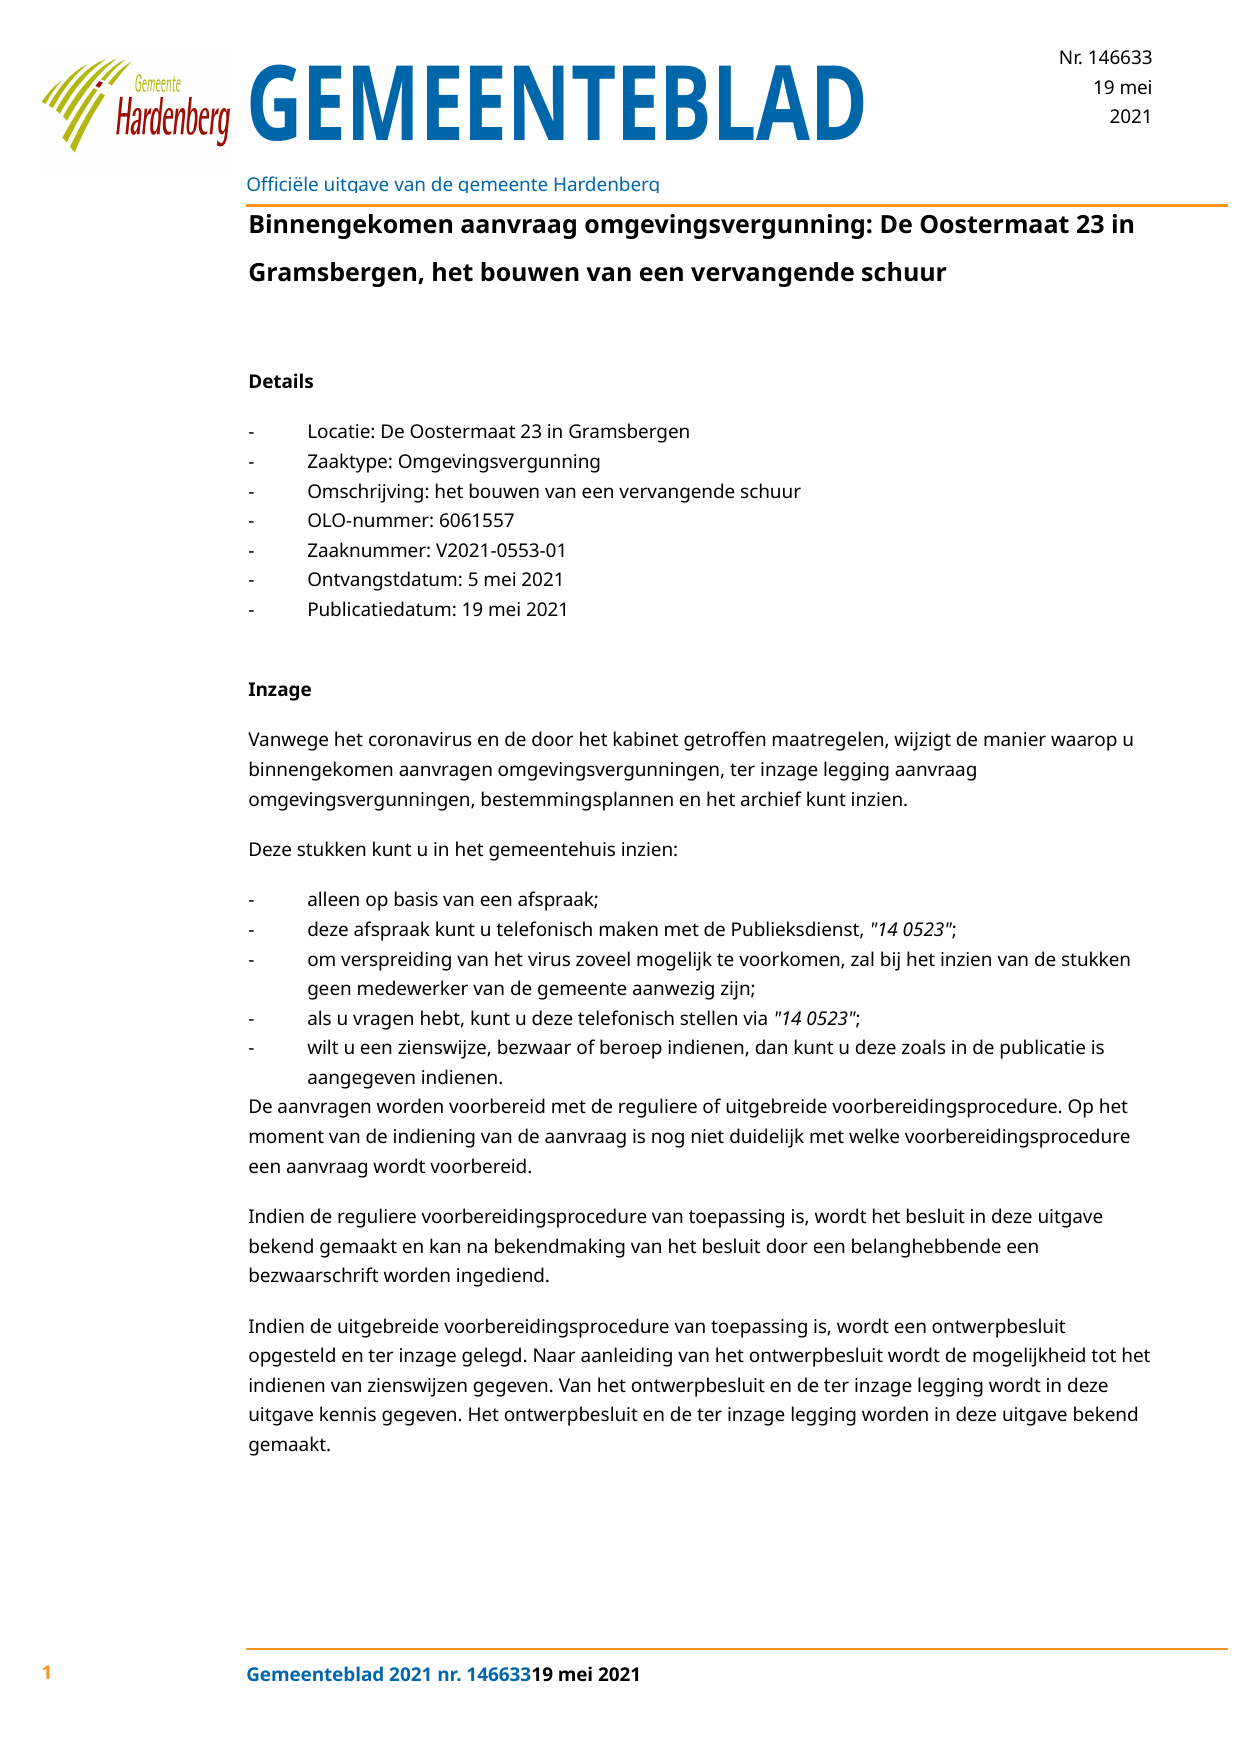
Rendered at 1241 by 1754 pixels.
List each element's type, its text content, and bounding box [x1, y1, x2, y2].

list alleen op basis van een afspraak; [248, 887, 1152, 912]
text De aanvragen worden voorbereid met de reguliere of uitgebreide voorbereidingsprocedure. Op het moment van de indiening van de aanvraag is nog niet duidelijk met welke voorbereidingsprocedure een aanvraag wordt voorbereid. [248, 1094, 1152, 1179]
list Publicatiedatum: 19 mei 2021 [248, 596, 1152, 622]
list Zaaktype: Omgevingsvergunning [248, 448, 1152, 474]
list deze afspraak kunt u telefonisch maken met de Publieksdienst, "14 0523"; [248, 916, 1152, 942]
list Ontvangstdatum: 5 mei 2021 [248, 567, 1152, 592]
list wilt u een zienswijze, bezwaar of beroep indienen, dan kunt u deze zoals in de publicatie is aangegeven indienen. [248, 1034, 1152, 1090]
list Locatie: De Oostermaat 23 in Gramsbergen [248, 419, 1152, 444]
list als u vragen hebt, kunt u deze telefonisch stellen via "14 0523"; [248, 1005, 1152, 1031]
text Details [248, 368, 1152, 394]
list Zaaknummer: V2021-0553-01 [248, 537, 1152, 563]
list OLO-nummer: 6061557 [248, 507, 1152, 533]
text Indien de reguliere voorbereidingsprocedure van toepassing is, wordt het besluit in deze uitgave bekend gemaakt en kan na bekendmaking van het besluit door een belanghebbende een bezwaarschrift worden ingediend. [248, 1203, 1152, 1288]
picture [41, 47, 231, 172]
text Vanwege het coronavirus en de door het kabinet getroffen maatregelen, wijzigt de manier waarop u binnengekomen aanvragen omgevingsvergunningen, ter inzage legging aanvraag omgevingsvergunningen, bestemmingsplannen en het archief kunt inzien. [248, 727, 1152, 812]
list Omschrijving: het bouwen van een vervangende schuur [248, 478, 1152, 504]
list om verspreiding van het virus zoveel mogelijk te voorkomen, zal bij het inzien van de stukken geen medewerker van de gemeente aanwezig zijn; [248, 946, 1152, 1001]
text Binnengekomen aanvraag omgevingsvergunning: De Oostermaat 23 in Gramsbergen, het bouwen van een vervangende schuur [248, 207, 1152, 288]
text Indien de uitgebreide voorbereidingsprocedure van toepassing is, wordt een ontwerpbesluit opgesteld en ter inzage gelegd. Naar aanleiding van het ontwerpbesluit wordt de mogelijkheid tot het indienen van zienswijzen gegeven. Van het ontwerpbesluit en de ter inzage legging wordt in deze uitgave kennis gegeven. Het ontwerpbesluit en de ter inzage legging worden in deze uitgave bekend gemaakt. [248, 1313, 1152, 1457]
text Inzage [248, 676, 1152, 702]
text Deze stukken kunt u in het gemeentehuis inzien: [248, 836, 1152, 862]
